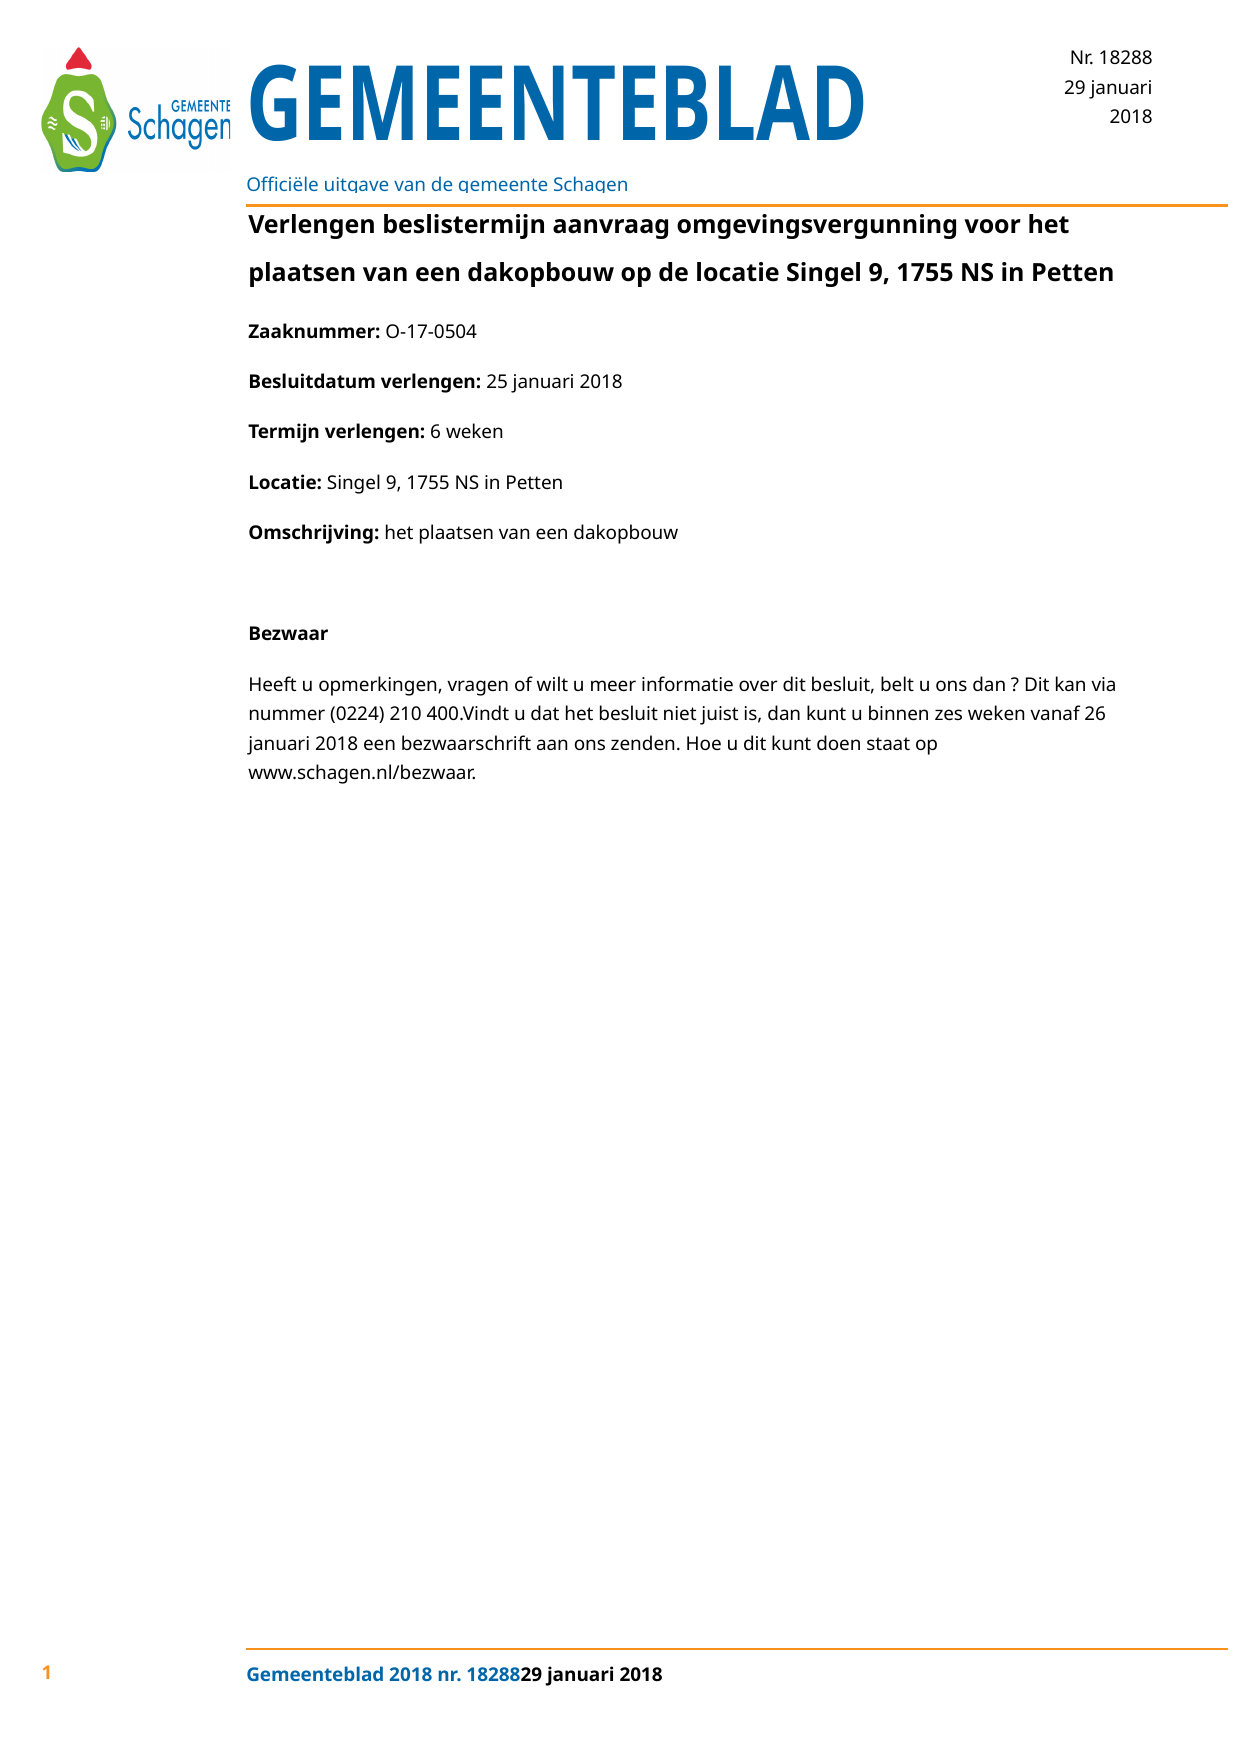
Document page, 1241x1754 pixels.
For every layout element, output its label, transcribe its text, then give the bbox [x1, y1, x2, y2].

text Termijn verlengen: 6 weken [248, 419, 1152, 444]
text Locatie: Singel 9, 1755 NS in Petten [248, 469, 1152, 495]
text Omschrijving: het plaatsen van een dakopbouw [248, 519, 1152, 545]
text Besluitdatum verlengen: 25 januari 2018 [248, 368, 1152, 394]
picture [41, 47, 231, 172]
text Verlengen beslistermijn aanvraag omgevingsvergunning voor het plaatsen van een dakopbouw op de locatie Singel 9, 1755 NS in Petten [248, 207, 1152, 288]
text Heeft u opmerkingen, vragen of wilt u meer informatie over dit besluit, belt u ons dan ? Dit kan via nummer (0224) 210 400.Vindt u dat het besluit niet juist is, dan kunt u binnen zes weken vanaf 26 januari 2018 een bezwaarschrift aan ons zenden. Hoe u dit kunt doen staat op www.schagen.nl/bezwaar. [248, 671, 1152, 785]
text Zaaknummer: O-17-0504 [248, 318, 1152, 344]
text Bezwaar [248, 620, 1152, 646]
